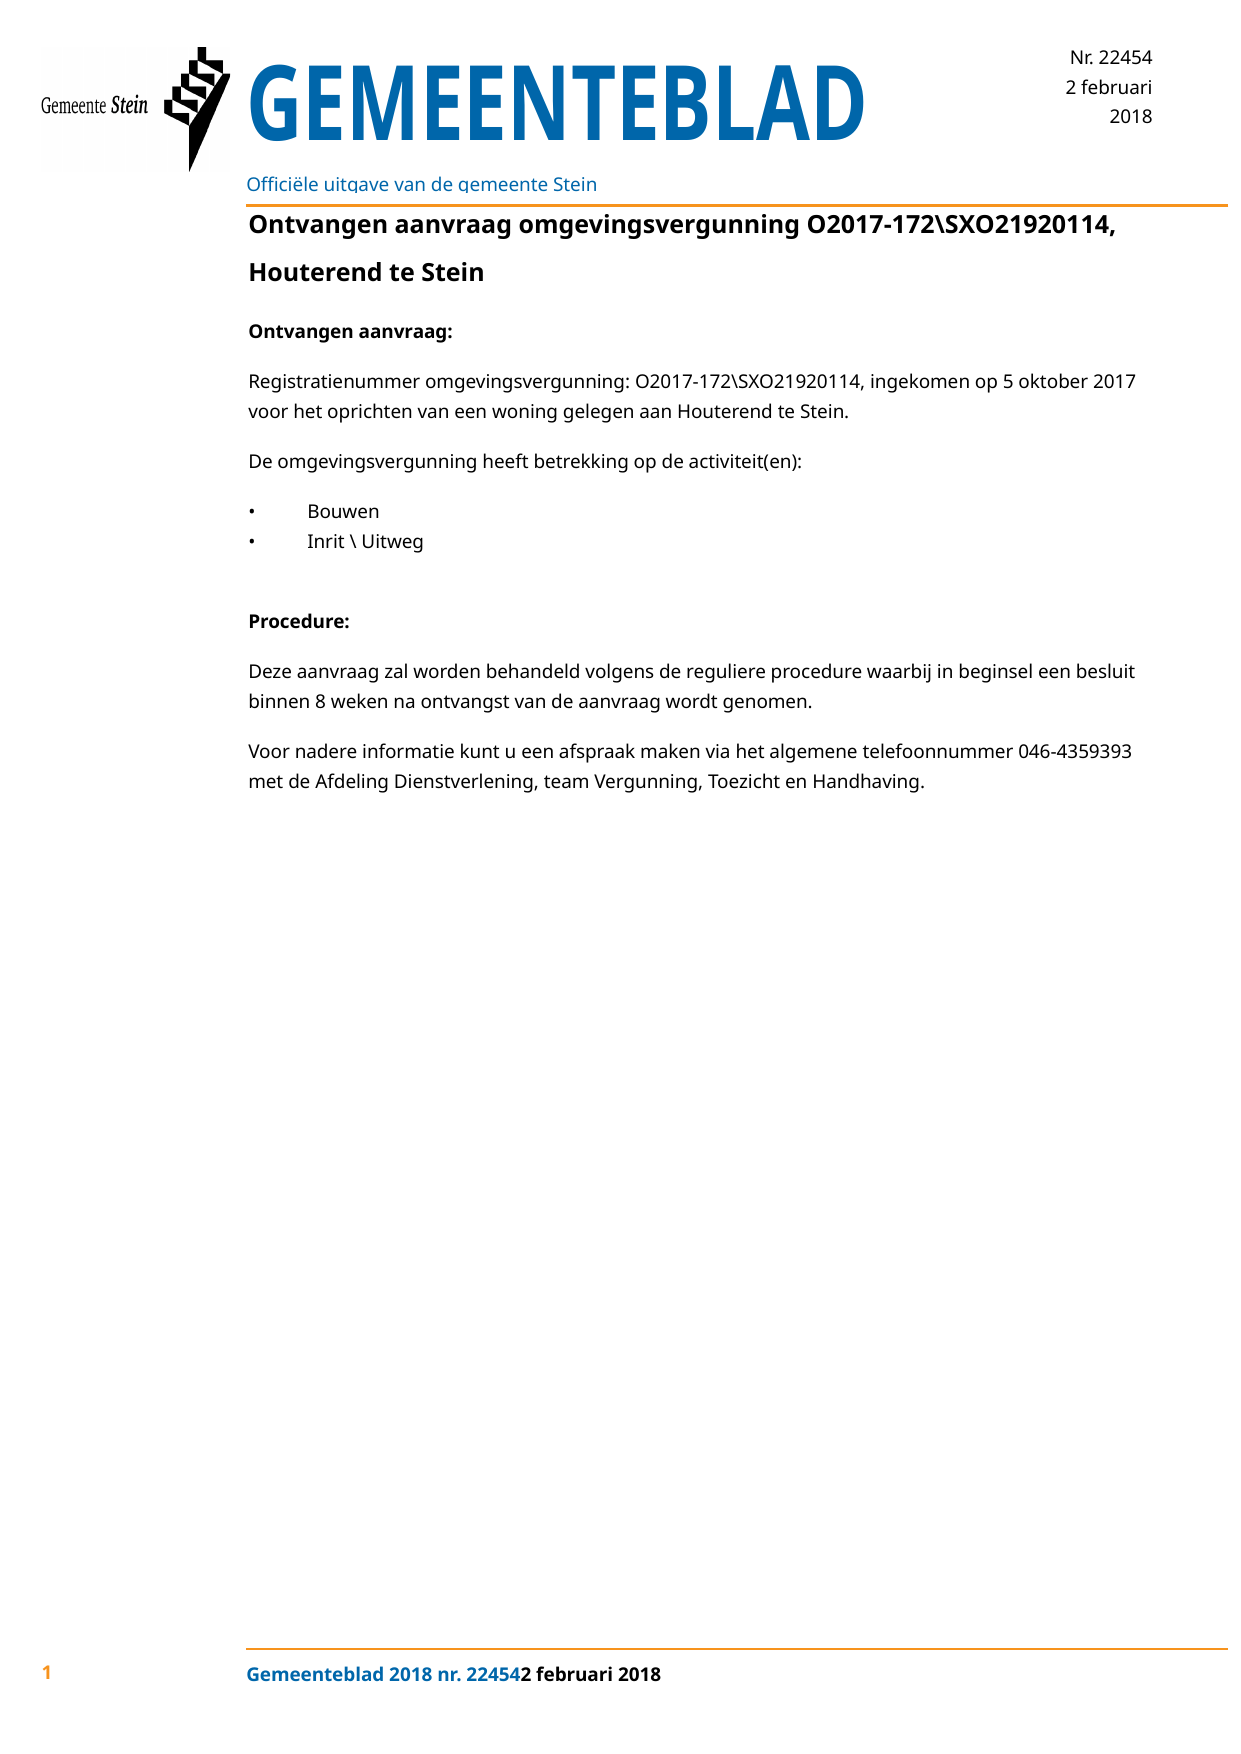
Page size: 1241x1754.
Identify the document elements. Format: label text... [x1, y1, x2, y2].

list Bouwen [248, 499, 1152, 524]
picture [41, 47, 231, 172]
text Voor nadere informatie kunt u een afspraak maken via het algemene telefoonnummer 046-4359393 met de Afdeling Dienstverlening, team Vergunning, Toezicht en Handhaving. [248, 739, 1152, 794]
list Inrit \ Uitweg [248, 528, 1152, 554]
text Ontvangen aanvraag: [248, 318, 1152, 344]
text Registratienummer omgevingsvergunning: O2017-172\SXO21920114, ingekomen op 5 oktober 2017 voor het oprichten van een woning gelegen aan Houterend te Stein. [248, 368, 1152, 424]
text De omgevingsvergunning heeft betrekking op de activiteit(en): [248, 448, 1152, 474]
text Deze aanvraag zal worden behandeld volgens de reguliere procedure waarbij in beginsel een besluit binnen 8 weken na ontvangst van de aanvraag wordt genomen. [248, 659, 1152, 714]
text Ontvangen aanvraag omgevingsvergunning O2017-172\SXO21920114, Houterend te Stein [248, 207, 1152, 288]
text Procedure: [248, 608, 1152, 634]
